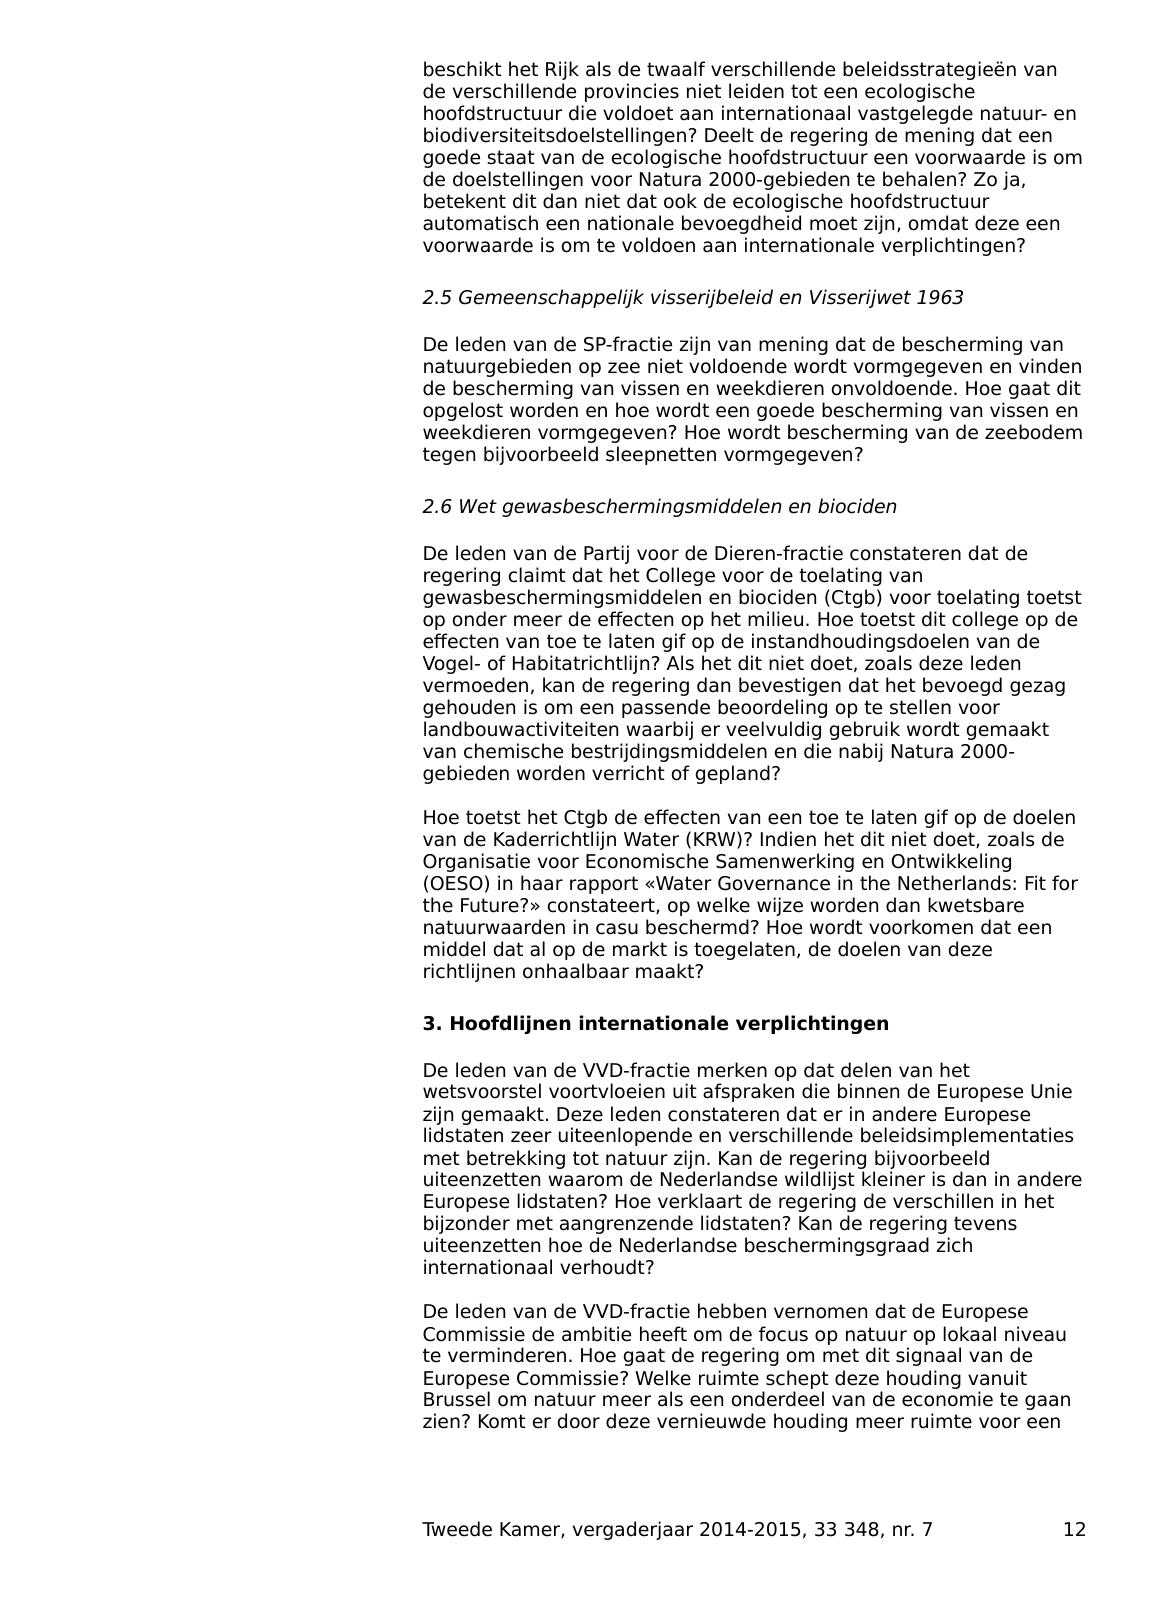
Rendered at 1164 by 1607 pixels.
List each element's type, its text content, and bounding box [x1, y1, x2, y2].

text De leden van de SP-fractie zijn van mening dat de bescherming van natuurgebieden op zee niet voldoende wordt vormgegeven en vinden de bescherming van vissen en weekdieren onvoldoende. Hoe gaat dit opgelost worden en hoe wordt een goede bescherming van vissen en weekdieren vormgegeven? Hoe wordt bescherming van de zeebodem tegen bijvoorbeeld sleepnetten vormgegeven? [422, 334, 1087, 466]
subtitle 2.6 Wet gewasbeschermingsmiddelen en biociden [422, 496, 1087, 518]
text Hoe toetst het Ctgb de effecten van een toe te laten gif op de doelen van de Kaderrichtlijn Water (KRW)? Indien het dit niet doet, zoals de Organisatie voor Economische Samenwerking en Ontwikkeling (OESO) in haar rapport «Water Governance in the Netherlands: Fit for the Future?» constateert, op welke wijze worden dan kwetsbare natuurwaarden in casu beschermd? Hoe wordt voorkomen dat een middel dat al op de markt is toegelaten, de doelen van deze richtlijnen onhaalbaar maakt? [422, 807, 1087, 982]
text De leden van de VVD-fractie hebben vernomen dat de Europese Commissie de ambitie heeft om de focus op natuur op lokaal niveau te verminderen. Hoe gaat de regering om met dit signaal van de Europese Commissie? Welke ruimte schept deze houding vanuit Brussel om natuur meer als een onderdeel van de economie te gaan zien? Komt er door deze vernieuwde houding meer ruimte voor een [422, 1301, 1087, 1433]
text beschikt het Rijk als de twaalf verschillende beleidsstrategieën van de verschillende provincies niet leiden tot een ecologische hoofdstructuur die voldoet aan internationaal vastgelegde natuur- en biodiversiteitsdoelstellingen? Deelt de regering de mening dat een goede staat van de ecologische hoofdstructuur een voorwaarde is om de doelstellingen voor Natura 2000-gebieden te behalen? Zo ja, betekent dit dan niet dat ook de ecologische hoofdstructuur automatisch een nationale bevoegdheid moet zijn, omdat deze een voorwaarde is om te voldoen aan internationale verplichtingen? [422, 59, 1087, 257]
subtitle 3. Hoofdlijnen internationale verplichtingen [422, 1012, 1087, 1034]
subtitle 2.5 Gemeenschappelijk visserijbeleid en Visserijwet 1963 [422, 287, 1087, 309]
text De leden van de Partij voor de Dieren-fractie constateren dat de regering claimt dat het College voor de toelating van gewasbeschermingsmiddelen en biociden (Ctgb) voor toelating toetst op onder meer de effecten op het milieu. Hoe toetst dit college op de effecten van toe te laten gif op de instandhoudingsdoelen van de Vogel- of Habitatrichtlijn? Als het dit niet doet, zoals deze leden vermoeden, kan de regering dan bevestigen dat het bevoegd gezag gehouden is om een passende beoordeling op te stellen voor landbouwactiviteiten waarbij er veelvuldig gebruik wordt gemaakt van chemische bestrijdingsmiddelen en die nabij Natura 2000-gebieden worden verricht of gepland? [422, 543, 1087, 784]
text De leden van de VVD-fractie merken op dat delen van het wetsvoorstel voortvloeien uit afspraken die binnen de Europese Unie zijn gemaakt. Deze leden constateren dat er in andere Europese lidstaten zeer uiteenlopende en verschillende beleidsimplementaties met betrekking tot natuur zijn. Kan de regering bijvoorbeeld uiteenzetten waarom de Nederlandse wildlijst kleiner is dan in andere Europese lidstaten? Hoe verklaart de regering de verschillen in het bijzonder met aangrenzende lidstaten? Kan de regering tevens uiteenzetten hoe de Nederlandse beschermingsgraad zich internationaal verhoudt? [422, 1059, 1087, 1279]
